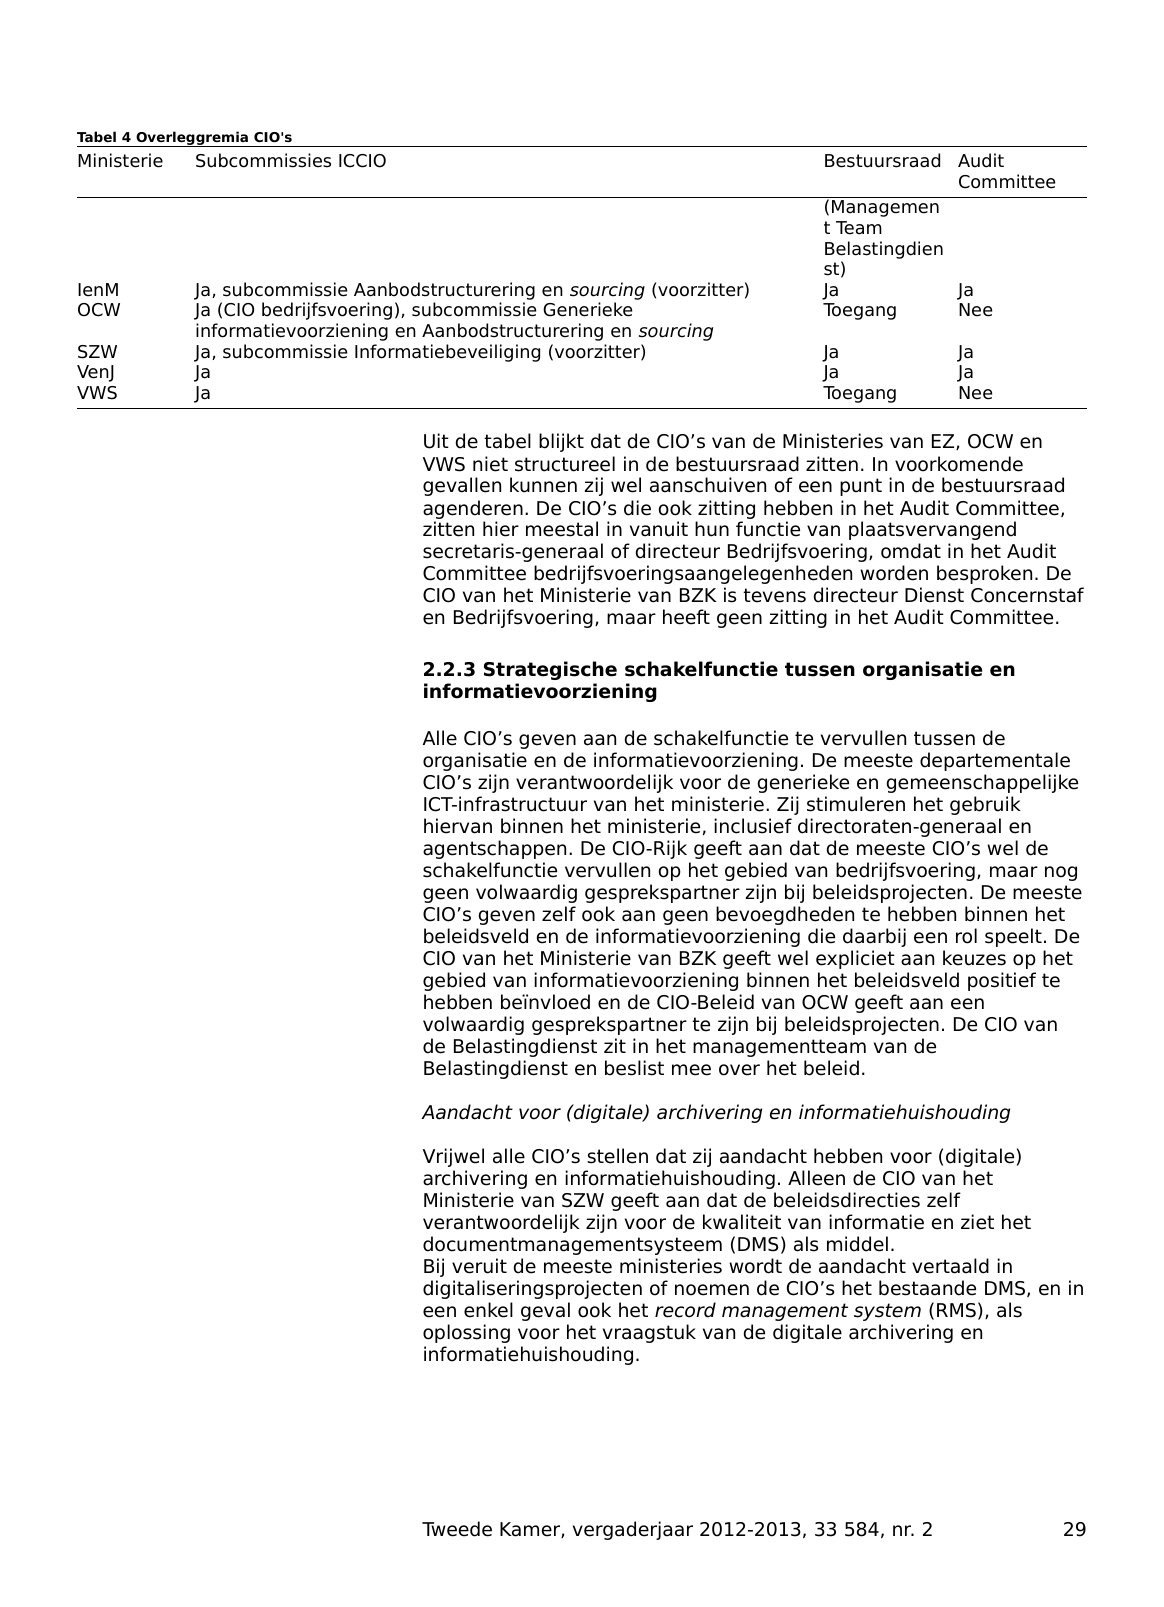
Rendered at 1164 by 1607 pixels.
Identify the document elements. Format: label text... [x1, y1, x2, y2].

table_cell VenJ [77, 362, 189, 383]
table_cell Subcommissies ICCIO [189, 147, 817, 197]
subtitle Aandacht voor (digitale) archivering en informatiehuishouding [422, 1102, 1087, 1124]
table_cell Audit Committee [952, 147, 1087, 197]
table_cell Ja [189, 362, 817, 383]
table_cell IenM [77, 280, 189, 300]
text Alle CIO’s geven aan de schakelfunctie te vervullen tussen de organisatie en de informatievoorziening. De meeste departementale CIO’s zijn verantwoordelijk voor de generieke en gemeenschappelijke ICT-infrastructuur van het ministerie. Zij stimuleren het gebruik hiervan binnen het ministerie, inclusief directoraten-generaal en agentschappen. De CIO-Rijk geeft aan dat de meeste CIO’s wel de schakelfunctie vervullen op het gebied van bedrijfsvoering, maar nog geen volwaardig gesprekspartner zijn bij beleidsprojecten. De meeste CIO’s geven zelf ook aan geen bevoegdheden te hebben binnen het beleidsveld en de informatievoorziening die daarbij een rol speelt. De CIO van het Ministerie van BZK geeft wel expliciet aan keuzes op het gebied van informatievoorziening binnen het beleidsveld positief te hebben beïnvloed en de CIO-Beleid van OCW geeft aan een volwaardig gesprekspartner te zijn bij beleidsprojecten. De CIO van de Belastingdienst zit in het managementteam van de Belastingdienst en beslist mee over het beleid. [422, 728, 1087, 1080]
table_cell Ja, subcommissie Informatiebeveiliging (voorzitter) [189, 342, 817, 362]
table_cell Ja [817, 362, 952, 383]
table_cell Nee [952, 383, 1087, 408]
table_cell OCW [77, 300, 189, 342]
table_cell Toegang [817, 383, 952, 408]
table_cell Ja (CIO bedrijfsvoering), subcommissie Generieke informatievoorziening en Aanbodstructurering en sourcing [189, 300, 817, 342]
table_cell SZW [77, 342, 189, 362]
table_cell Nee [952, 300, 1087, 342]
table_cell [952, 198, 1087, 280]
text Bij veruit de meeste ministeries wordt de aandacht vertaald in digitaliseringsprojecten of noemen de CIO’s het bestaande DMS, en in een enkel geval ook het record management system (RMS), als oplossing voor het vraagstuk van de digitale archivering en informatiehuishouding. [422, 1256, 1087, 1366]
table_cell (Management Team Belastingdienst) [817, 198, 952, 280]
table_cell Ja [817, 342, 952, 362]
table_cell Toegang [817, 300, 952, 342]
text Vrijwel alle CIO’s stellen dat zij aandacht hebben voor (digitale) archivering en informatiehuishouding. Alleen de CIO van het Ministerie van SZW geeft aan dat de beleidsdirecties zelf verantwoordelijk zijn voor de kwaliteit van informatie en ziet het documentmanagementsysteem (DMS) als middel. [422, 1146, 1087, 1256]
table_cell [77, 198, 189, 280]
table_cell [189, 198, 817, 280]
table_cell Ja [952, 280, 1087, 300]
table_cell Ja [817, 280, 952, 300]
table_cell Ja [952, 362, 1087, 383]
subtitle 2.2.3 Strategische schakelfunctie tussen organisatie en informatievoorziening [422, 659, 1087, 703]
table_cell Ja, subcommissie Aanbodstructurering en sourcing (voorzitter) [189, 280, 817, 300]
table_cell Ministerie [77, 147, 189, 197]
table_cell Ja [189, 383, 817, 408]
table_header Tabel 4 Overleggremia CIO's [77, 130, 1087, 146]
text Uit de tabel blijkt dat de CIO’s van de Ministeries van EZ, OCW en VWS niet structureel in de bestuursraad zitten. In voorkomende gevallen kunnen zij wel aanschuiven of een punt in de bestuursraad agenderen. De CIO’s die ook zitting hebben in het Audit Committee, zitten hier meestal in vanuit hun functie van plaatsvervangend secretaris-generaal of directeur Bedrijfsvoering, omdat in het Audit Committee bedrijfsvoeringsaangelegenheden worden besproken. De CIO van het Ministerie van BZK is tevens directeur Dienst Concernstaf en Bedrijfsvoering, maar heeft geen zitting in het Audit Committee. [422, 431, 1087, 629]
table_cell Ja [952, 342, 1087, 362]
table_cell VWS [77, 383, 189, 408]
table_cell Bestuursraad [817, 147, 952, 197]
